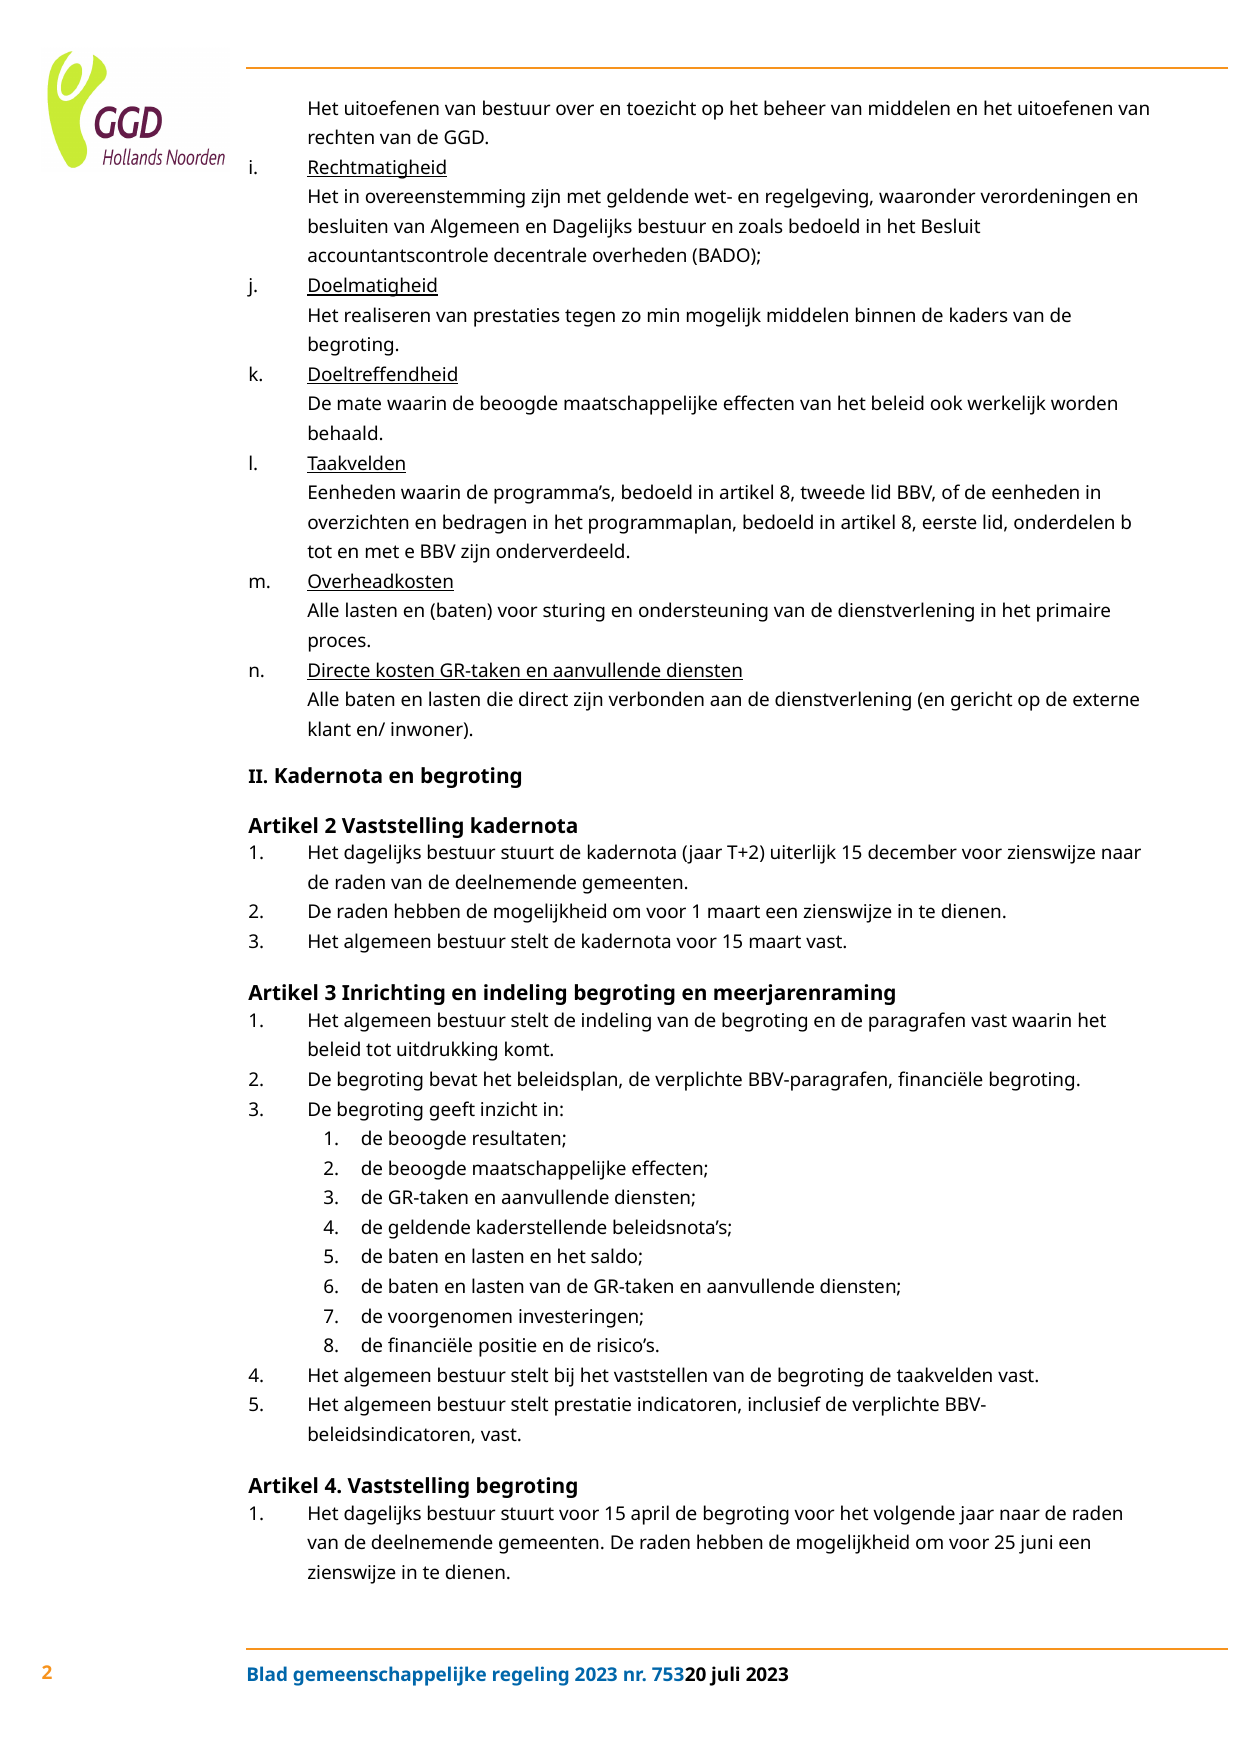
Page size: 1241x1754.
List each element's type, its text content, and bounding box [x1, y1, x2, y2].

list Het uitoefenen van bestuur over en toezicht op het beheer van middelen en het uitoefenen van rechten van de GGD. [248, 95, 1152, 150]
list Doelmatigheid [248, 272, 1152, 298]
list Alle baten en lasten die direct zijn verbonden aan de dienstverlening (en gericht op de externe klant en/ inwoner). [248, 686, 1152, 742]
list Het realiseren van prestaties tegen zo min mogelijk middelen binnen de kaders van de begroting. [248, 302, 1152, 357]
list Het algemeen bestuur stelt prestatie indicatoren, inclusief de verplichte BBV-beleidsindicatoren, vast. [248, 1392, 1152, 1447]
list De begroting bevat het beleidsplan, de verplichte BBV-paragrafen, financiële begroting. [248, 1066, 1152, 1092]
list De mate waarin de beoogde maatschappelijke effecten van het beleid ook werkelijk worden behaald. [248, 391, 1152, 446]
list de beoogde resultaten; [323, 1125, 1152, 1151]
list de baten en lasten van de GR-taken en aanvullende diensten; [323, 1273, 1152, 1299]
list Taakvelden [248, 450, 1152, 476]
list Het in overeenstemming zijn met geldende wet- en regelgeving, waaronder verordeningen en besluiten van Algemeen en Dagelijks bestuur en zoals bedoeld in het Besluit accountantscontrole decentrale overheden (BADO); [248, 183, 1152, 268]
text II. Kadernota en begroting [248, 762, 1152, 790]
list Directe kosten GR-taken en aanvullende diensten [248, 657, 1152, 683]
list Het algemeen bestuur stelt de kadernota voor 15 maart vast. [248, 928, 1152, 954]
list Het dagelijks bestuur stuurt voor 15 april de begroting voor het volgende jaar naar de raden van de deelnemende gemeenten. De raden hebben de mogelijkheid om voor 25 juni een zienswijze in te dienen. [248, 1500, 1152, 1585]
text Artikel 4. Vaststelling begroting [248, 1472, 1152, 1500]
list Rechtmatigheid [248, 154, 1152, 180]
text Artikel 2 Vaststelling kadernota [248, 811, 1152, 839]
list de geldende kaderstellende beleidsnota’s; [323, 1214, 1152, 1240]
list de voorgenomen investeringen; [323, 1303, 1152, 1328]
list Doeltreffendheid [248, 361, 1152, 387]
list Overheadkosten [248, 568, 1152, 594]
list de financiële positie en de risico’s. [323, 1332, 1152, 1358]
list de baten en lasten en het saldo; [323, 1244, 1152, 1269]
list De raden hebben de mogelijkheid om voor 1 maart een zienswijze in te dienen. [248, 898, 1152, 924]
text Artikel 3 Inrichting en indeling begroting en meerjarenraming [248, 978, 1152, 1007]
list de beoogde maatschappelijke effecten; [323, 1155, 1152, 1181]
picture [41, 47, 231, 172]
list de GR-taken en aanvullende diensten; [323, 1184, 1152, 1210]
list Het dagelijks bestuur stuurt de kadernota (jaar T+2) uiterlijk 15 december voor zienswijze naar de raden van de deelnemende gemeenten. [248, 839, 1152, 895]
list Het algemeen bestuur stelt de indeling van de begroting en de paragrafen vast waarin het beleid tot uitdrukking komt. [248, 1007, 1152, 1062]
list Alle lasten en (baten) voor sturing en ondersteuning van de dienstverlening in het primaire proces. [248, 598, 1152, 653]
list De begroting geeft inzicht in: [248, 1096, 1152, 1121]
list Eenheden waarin de programma’s, bedoeld in artikel 8, tweede lid BBV, of de eenheden in overzichten en bedragen in het programmaplan, bedoeld in artikel 8, eerste lid, onderdelen b tot en met e BBV zijn onderverdeeld. [248, 479, 1152, 564]
list Het algemeen bestuur stelt bij het vaststellen van de begroting de taakvelden vast. [248, 1362, 1152, 1388]
